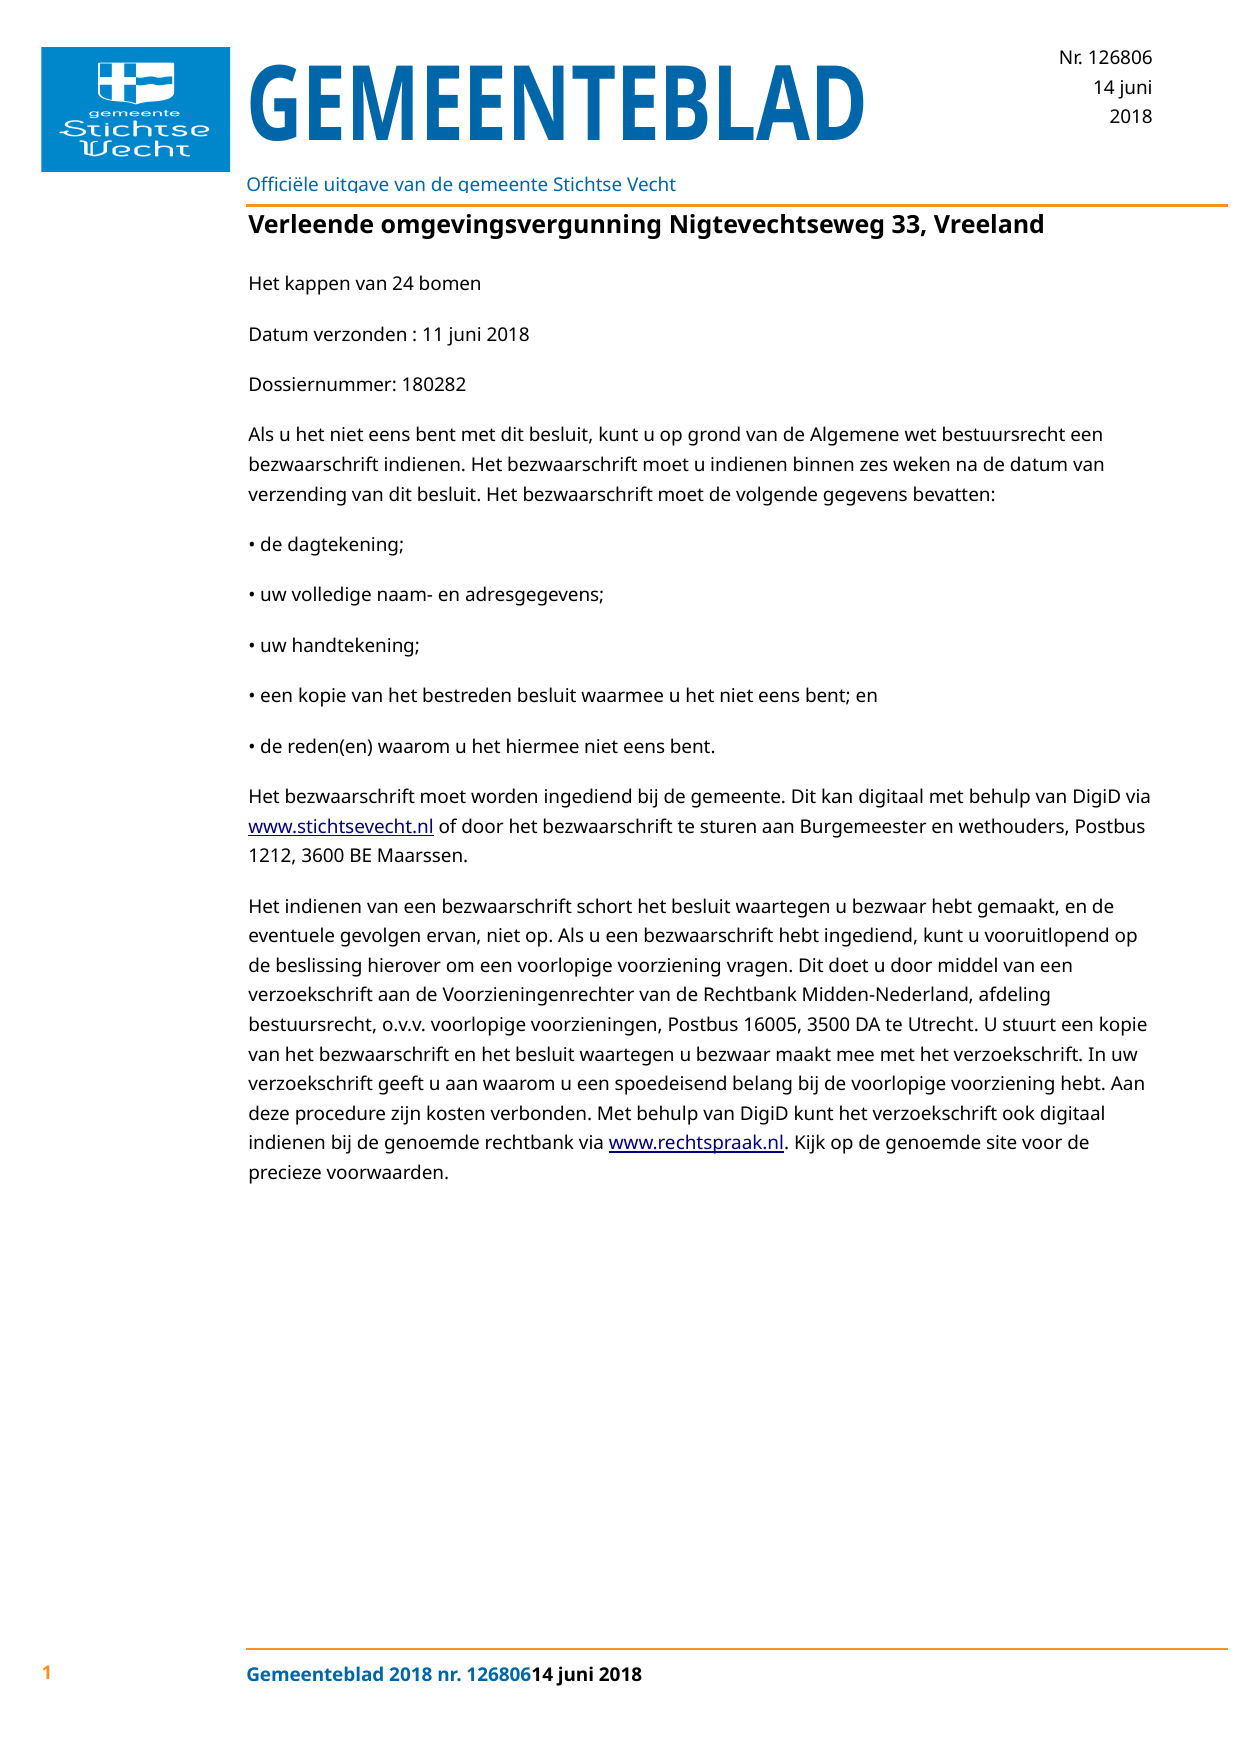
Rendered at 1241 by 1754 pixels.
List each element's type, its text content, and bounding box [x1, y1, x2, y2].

text • uw volledige naam- en adresgegevens; [248, 582, 1152, 607]
text Als u het niet eens bent met dit besluit, kunt u op grond van de Algemene wet bestuursrecht een bezwaarschrift indienen. Het bezwaarschrift moet u indienen binnen zes weken na de datum van verzending van dit besluit. Het bezwaarschrift moet de volgende gegevens bevatten: [248, 422, 1152, 506]
text Verleende omgevingsvergunning Nigtevechtseweg 33, Vreeland [248, 207, 1152, 241]
picture [137, 63, 174, 103]
text • uw handtekening; [248, 632, 1152, 658]
text • de reden(en) waarom u het hiermee niet eens bent. [248, 733, 1152, 758]
text Het bezwaarschrift moet worden ingediend bij de gemeente. Dit kan digitaal met behulp van DigiD via www.stichtsevecht.nl of door het bezwaarschrift te sturen aan Burgemeester en wethouders, Postbus 1212, 3600 BE Maarssen. [248, 783, 1152, 868]
text Dossiernummer: 180282 [248, 371, 1152, 397]
text • de dagtekening; [248, 531, 1152, 557]
text Het indienen van een bezwaarschrift schort het besluit waartegen u bezwaar hebt gemaakt, en de eventuele gevolgen ervan, niet op. Als u een bezwaarschrift hebt ingediend, kunt u vooruitlopend op de beslissing hierover om een voorlopige voorziening vragen. Dit doet u door middel van een verzoekschrift aan de Voorzieningenrechter van de Rechtbank Midden-Nederland, afdeling bestuursrecht, o.v.v. voorlopige voorzieningen, Postbus 16005, 3500 DA te Utrecht. U stuurt een kopie van het bezwaarschrift en het besluit waartegen u bezwaar maakt mee met het verzoekschrift. In uw verzoekschrift geeft u aan waarom u een spoedeisend belang bij de voorlopige voorziening hebt. Aan deze procedure zijn kosten verbonden. Met behulp van DigiD kunt het verzoekschrift ook digitaal indienen bij de genoemde rechtbank via www.rechtspraak.nl. Kijk op de genoemde site voor de precieze voorwaarden. [248, 893, 1152, 1185]
picture [99, 63, 135, 101]
text Datum verzonden : 11 juni 2018 [248, 321, 1152, 346]
text • een kopie van het bestreden besluit waarmee u het niet eens bent; en [248, 682, 1152, 708]
text Het kappen van 24 bomen [248, 270, 1152, 296]
